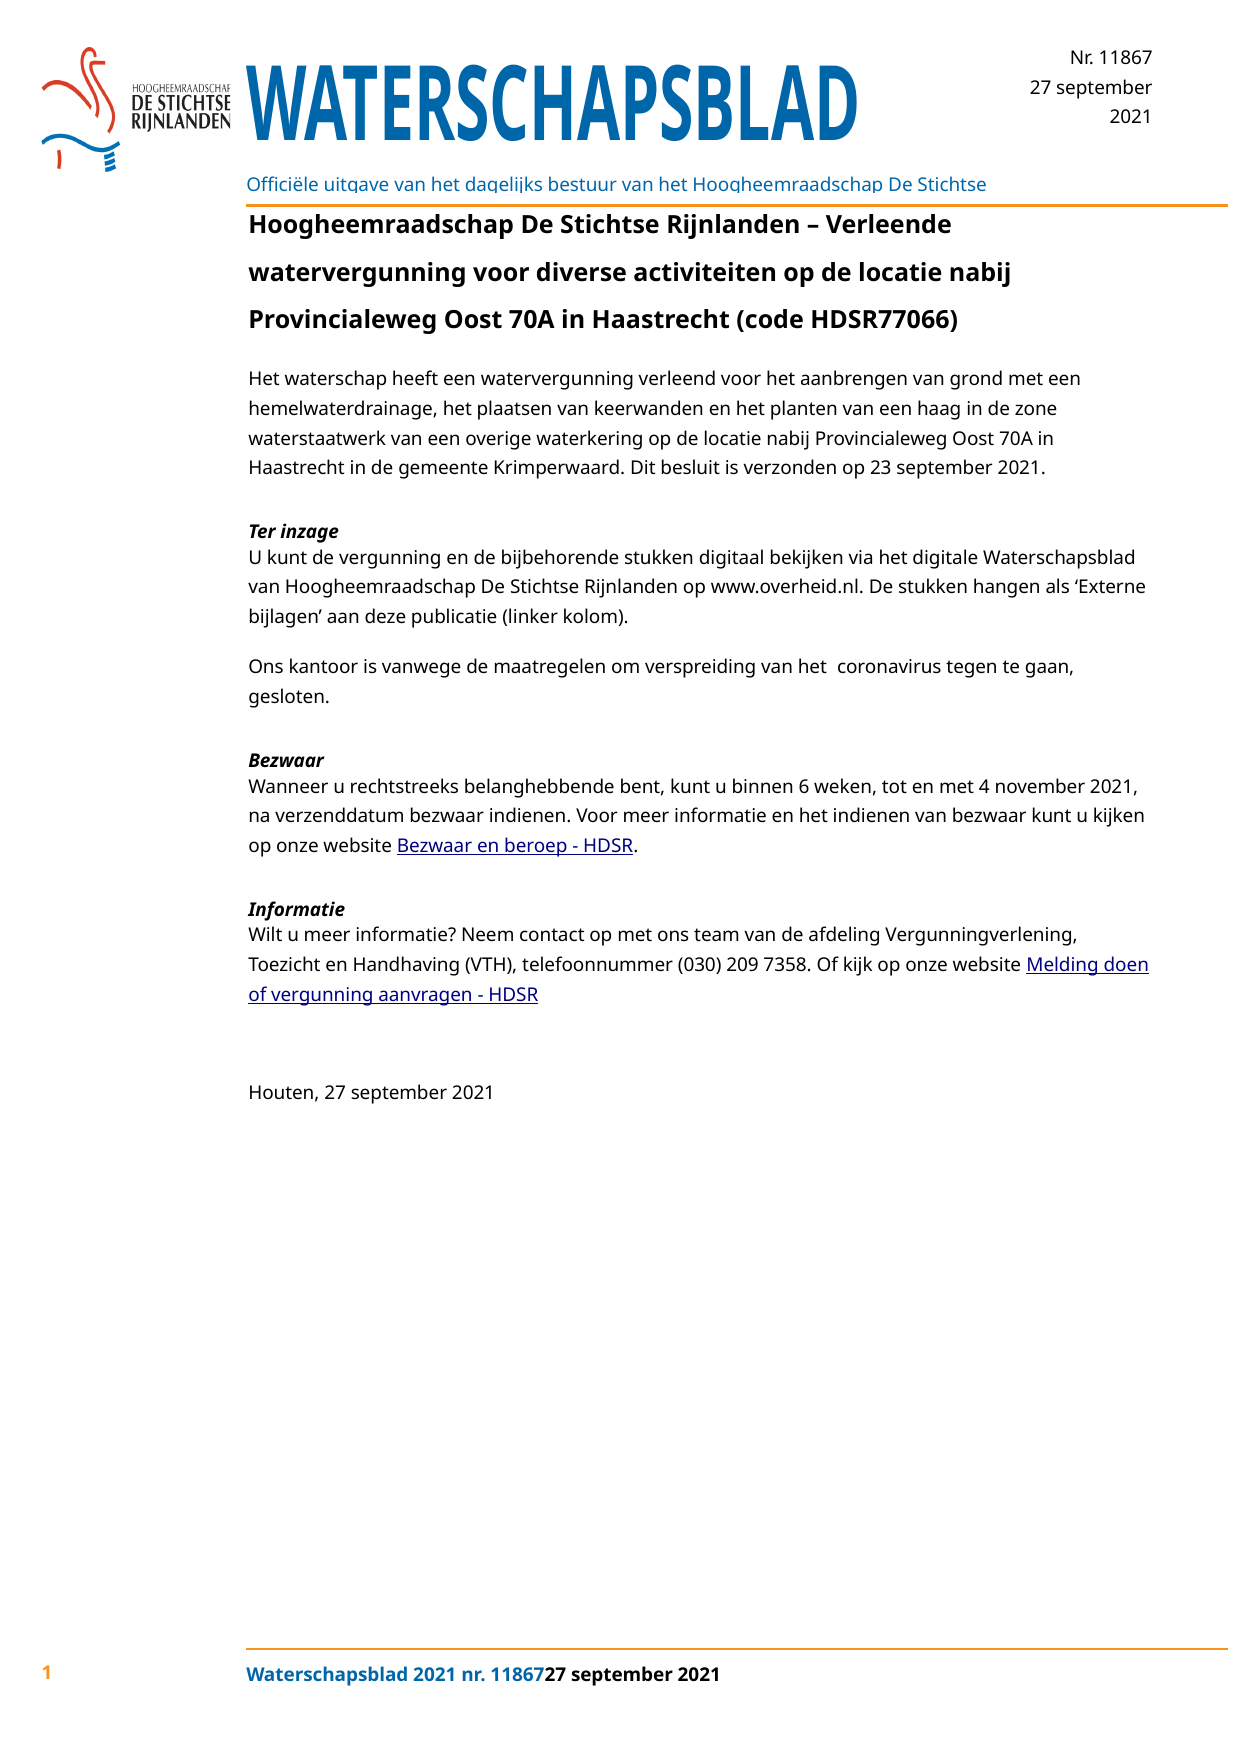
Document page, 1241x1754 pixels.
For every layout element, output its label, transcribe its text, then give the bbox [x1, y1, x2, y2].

text Bezwaar [248, 747, 1152, 773]
text Informatie [248, 896, 1152, 922]
text Wilt u meer informatie? Neem contact op met ons team van de afdeling Vergunningverlening, Toezicht en Handhaving (VTH), telefoonnummer (030) 209 7358. Of kijk op onze website Melding doen of vergunning aanvragen - HDSR [248, 922, 1152, 1007]
picture [41, 47, 231, 172]
text Ter inzage [248, 518, 1152, 544]
text Houten, 27 september 2021 [248, 1079, 1152, 1105]
text Het waterschap heeft een watervergunning verleend voor het aanbrengen van grond met een hemelwaterdrainage, het plaatsen van keerwanden en het planten van een haag in de zone waterstaatwerk van een overige waterkering op de locatie nabij Provincialeweg Oost 70A in Haastrecht in de gemeente Krimperwaard. Dit besluit is verzonden op 23 september 2021. [248, 366, 1152, 480]
text Ons kantoor is vanwege de maatregelen om verspreiding van het coronavirus tegen te gaan, gesloten. [248, 653, 1152, 709]
text U kunt de vergunning en de bijbehorende stukken digitaal bekijken via het digitale Waterschapsblad van Hoogheemraadschap De Stichtse Rijnlanden op www.overheid.nl. De stukken hangen als ‘Externe bijlagen’ aan deze publicatie (linker kolom). [248, 544, 1152, 629]
text Hoogheemraadschap De Stichtse Rijnlanden – Verleende watervergunning voor diverse activiteiten op de locatie nabij Provincialeweg Oost 70A in Haastrecht (code HDSR77066) [248, 207, 1152, 336]
text Wanneer u rechtstreeks belanghebbende bent, kunt u binnen 6 weken, tot en met 4 november 2021, na verzenddatum bezwaar indienen. Voor meer informatie en het indienen van bezwaar kunt u kijken op onze website Bezwaar en beroep - HDSR. [248, 773, 1152, 858]
